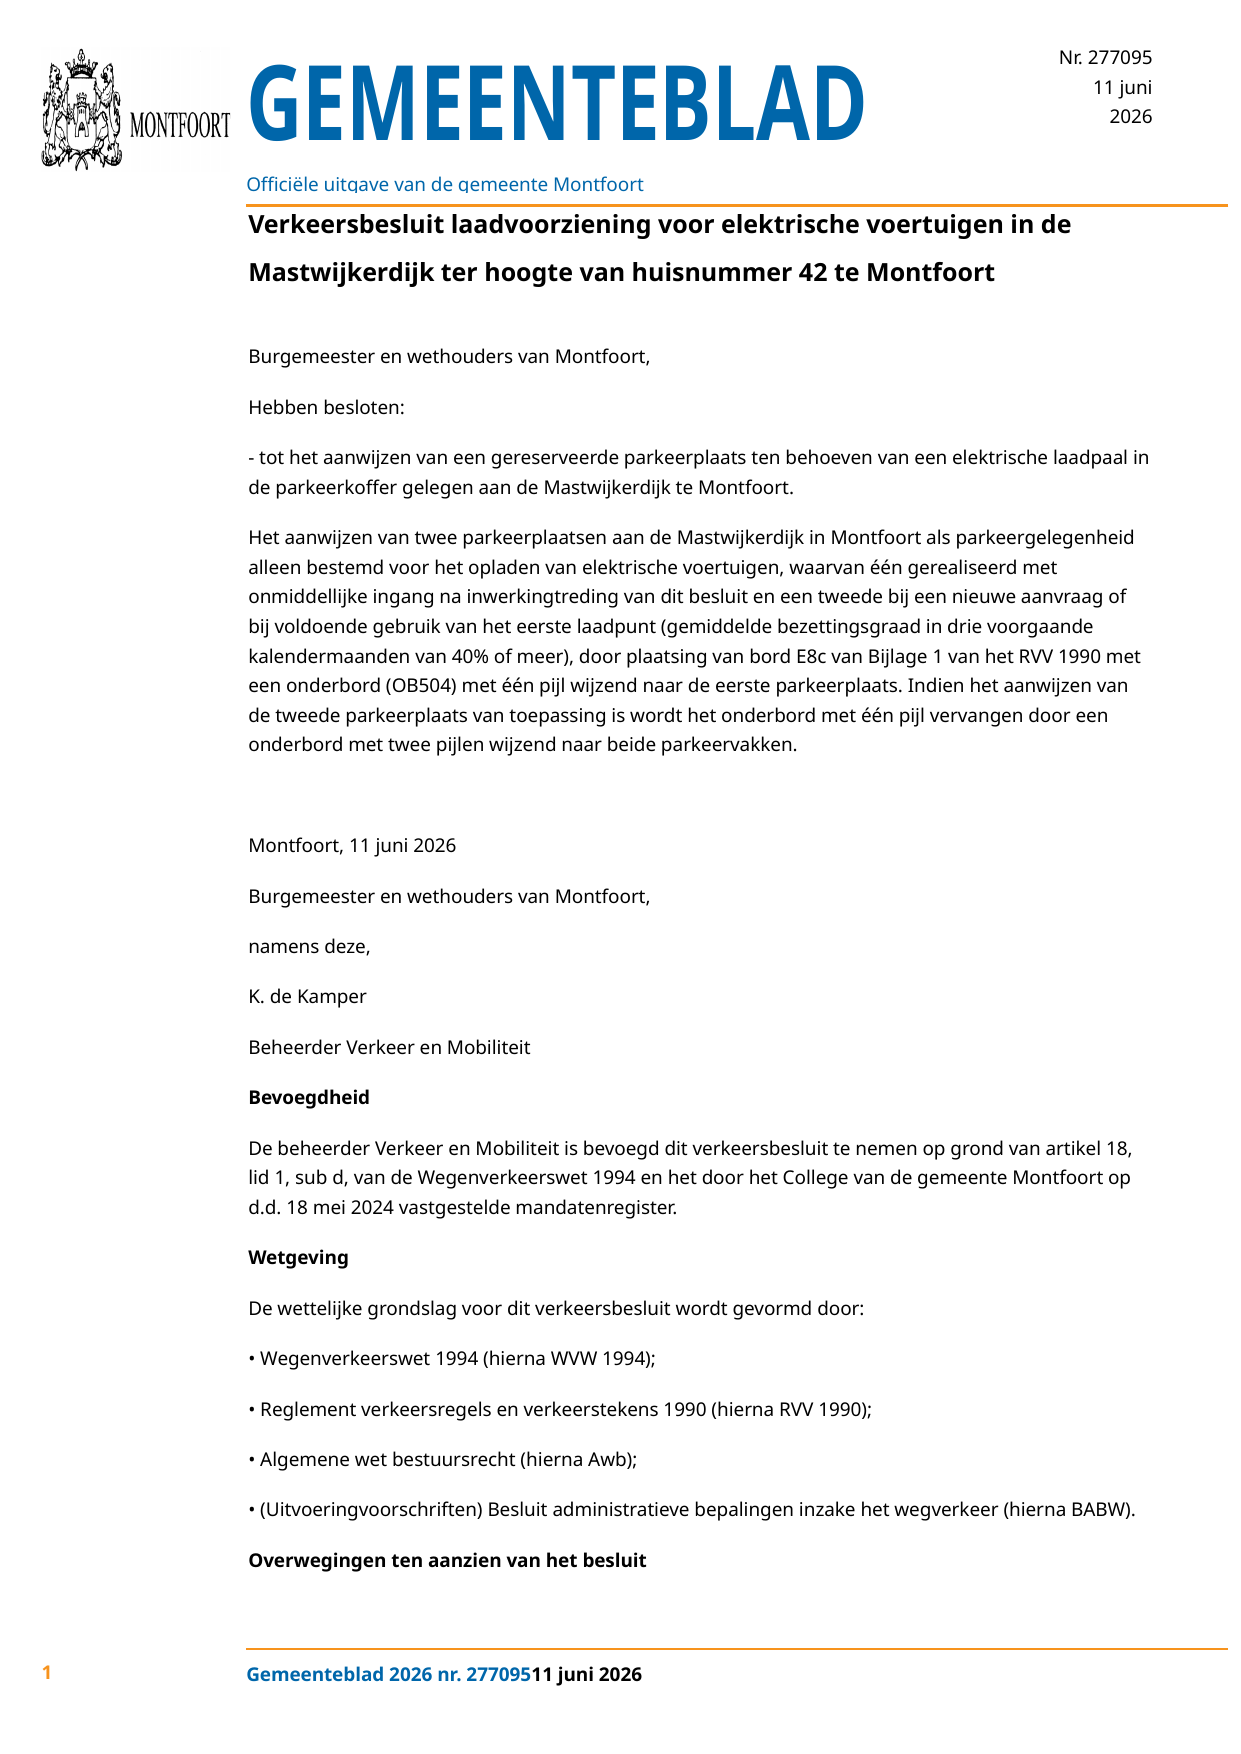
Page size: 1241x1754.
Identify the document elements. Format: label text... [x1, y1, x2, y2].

text Het aanwijzen van twee parkeerplaatsen aan de Mastwijkerdijk in Montfoort als parkeergelegenheid alleen bestemd voor het opladen van elektrische voertuigen, waarvan één gerealiseerd met onmiddellijke ingang na inwerkingtreding van dit besluit en een tweede bij een nieuwe aanvraag of bij voldoende gebruik van het eerste laadpunt (gemiddelde bezettingsgraad in drie voorgaande kalendermaanden van 40% of meer), door plaatsing van bord E8c van Bijlage 1 van het RVV 1990 met een onderbord (OB504) met één pijl wijzend naar de eerste parkeerplaats. Indien het aanwijzen van de tweede parkeerplaats van toepassing is wordt het onderbord met één pijl vervangen door een onderbord met twee pijlen wijzend naar beide parkeervakken. [248, 524, 1152, 757]
text Beheerder Verkeer en Mobiliteit [248, 1034, 1152, 1060]
text Verkeersbesluit laadvoorziening voor elektrische voertuigen in de Mastwijkerdijk ter hoogte van huisnummer 42 te Montfoort [248, 207, 1152, 288]
text Burgemeester en wethouders van Montfoort, [248, 344, 1152, 369]
text namens deze, [248, 933, 1152, 959]
text Hebben besloten: [248, 394, 1152, 420]
text Montfoort, 11 juni 2026 [248, 832, 1152, 858]
text • Wegenverkeerswet 1994 (hierna WVW 1994); [248, 1345, 1152, 1371]
text • Algemene wet bestuursrecht (hierna Awb); [248, 1446, 1152, 1472]
picture [41, 47, 231, 172]
text • Reglement verkeersregels en verkeerstekens 1990 (hierna RVV 1990); [248, 1396, 1152, 1421]
text Wetgeving [248, 1244, 1152, 1270]
text De wettelijke grondslag voor dit verkeersbesluit wordt gevormd door: [248, 1295, 1152, 1321]
text K. de Kamper [248, 984, 1152, 1009]
text • (Uitvoeringvoorschriften) Besluit administratieve bepalingen inzake het wegverkeer (hierna BABW). [248, 1497, 1152, 1522]
text Bevoegdheid [248, 1084, 1152, 1110]
text - tot het aanwijzen van een gereserveerde parkeerplaats ten behoeven van een elektrische laadpaal in de parkeerkoffer gelegen aan de Mastwijkerdijk te Montfoort. [248, 444, 1152, 500]
text De beheerder Verkeer en Mobiliteit is bevoegd dit verkeersbesluit te nemen op grond van artikel 18, lid 1, sub d, van de Wegenverkeerswet 1994 en het door het College van de gemeente Montfoort op d.d. 18 mei 2024 vastgestelde mandatenregister. [248, 1135, 1152, 1220]
text Burgemeester en wethouders van Montfoort, [248, 883, 1152, 908]
text Overwegingen ten aanzien van het besluit [248, 1547, 1152, 1573]
